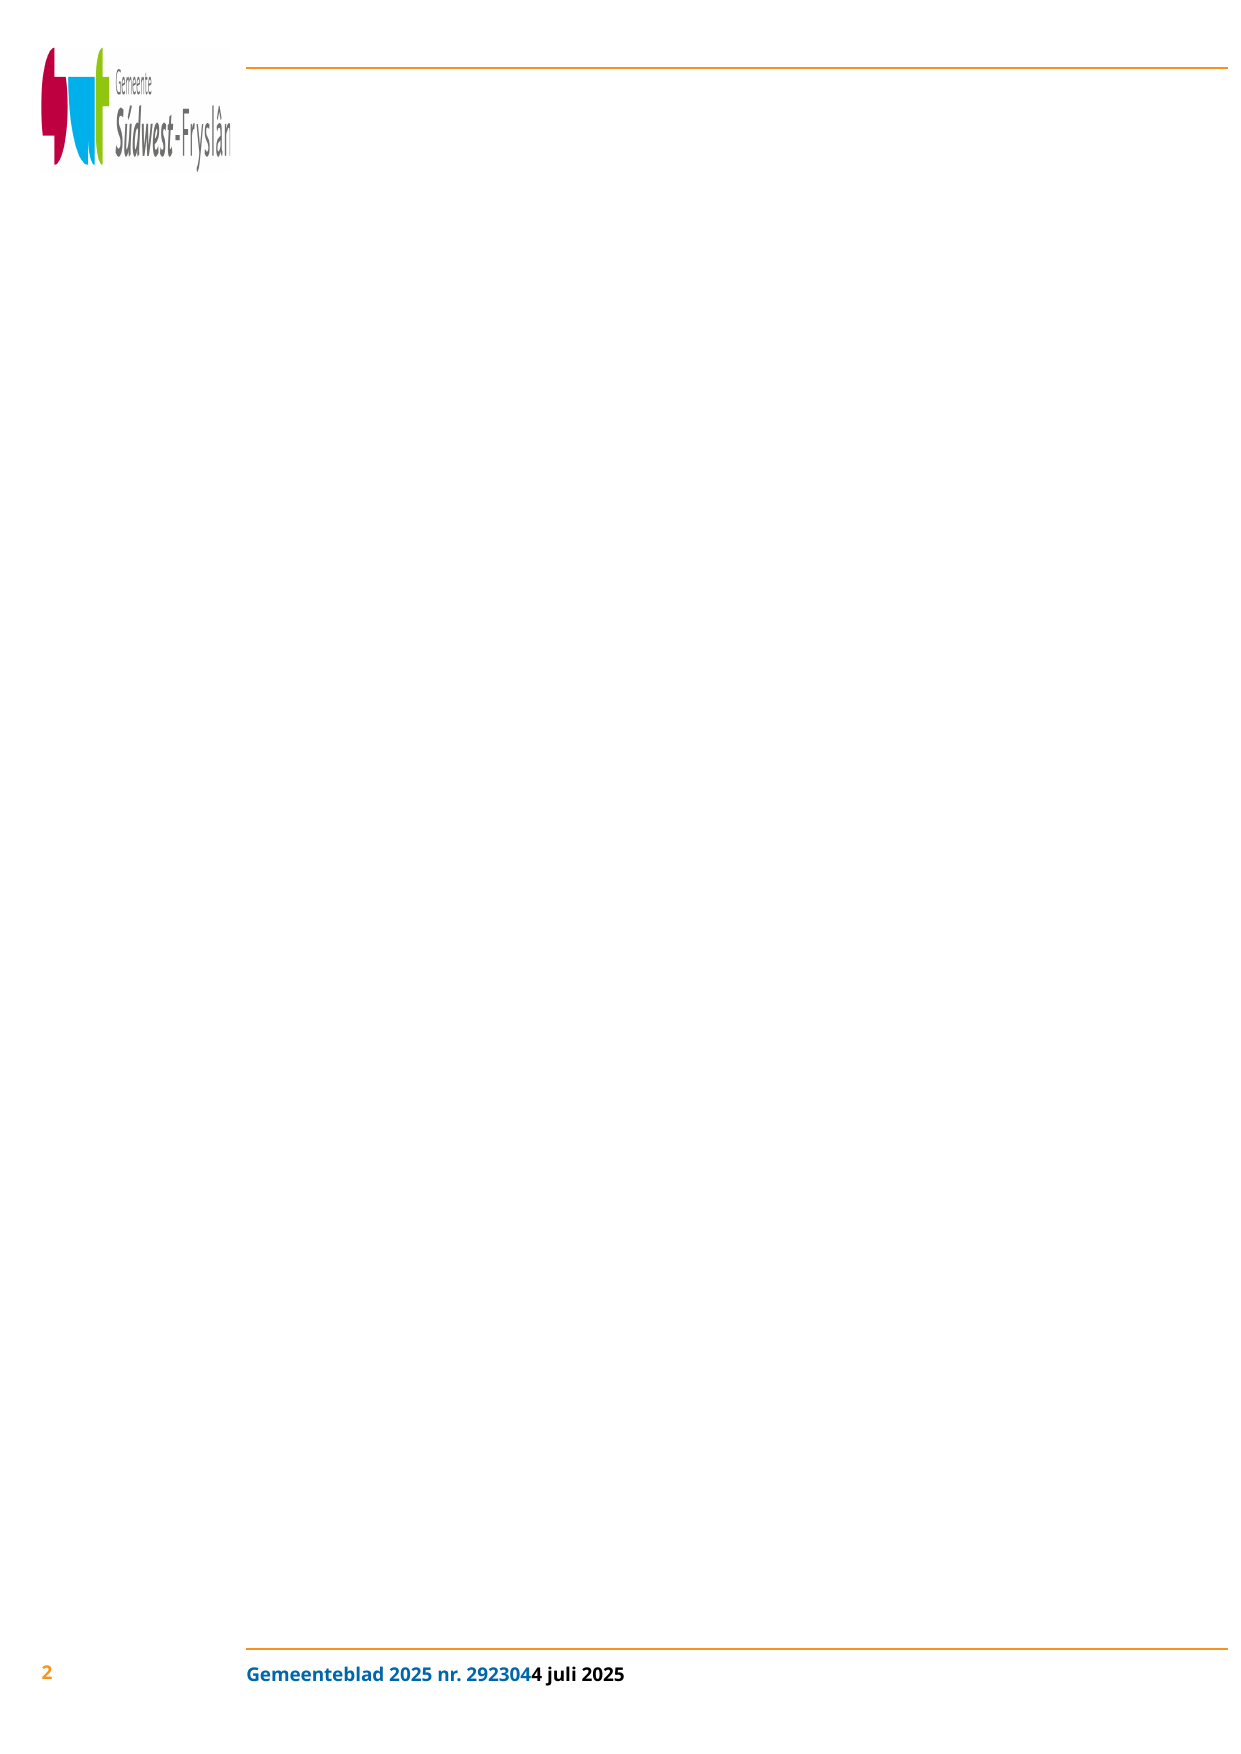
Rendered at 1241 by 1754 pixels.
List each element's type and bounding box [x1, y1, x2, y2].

picture [41, 47, 231, 172]
